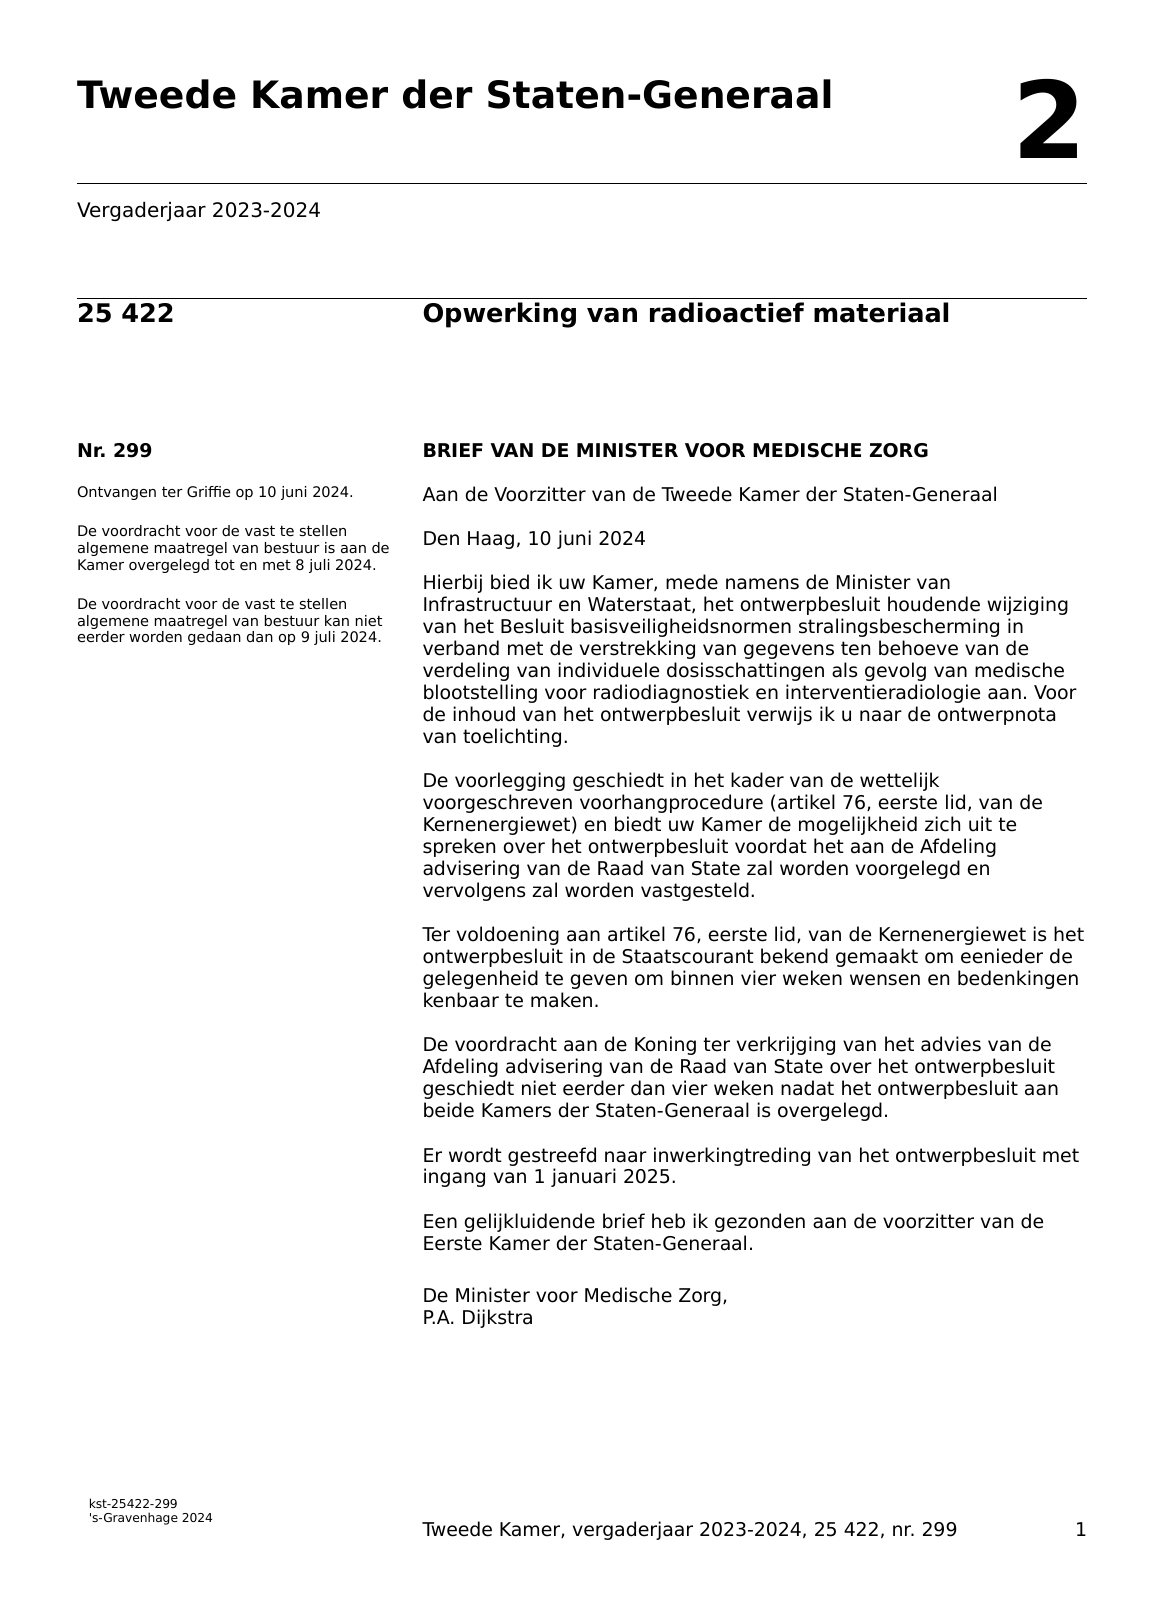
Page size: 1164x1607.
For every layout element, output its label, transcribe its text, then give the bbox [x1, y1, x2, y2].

text kst-25422-299 [88, 1497, 323, 1511]
subtitle Nr. 299 BRIEF VAN DE MINISTER VOOR MEDISCHE ZORG [77, 440, 1087, 462]
text Den Haag, 10 juni 2024 [422, 528, 1087, 550]
text De voordracht aan de Koning ter verkrijging van het advies van de Afdeling advisering van de Raad van State over het ontwerpbesluit geschiedt niet eerder dan vier weken nadat het ontwerpbesluit aan beide Kamers der Staten-Generaal is overgelegd. [422, 1034, 1087, 1122]
table_cell Vergaderjaar 2023-2024 [77, 184, 1087, 298]
text De voordracht voor de vast te stellen algemene maatregel van bestuur kan niet eerder worden gedaan dan op 9 juli 2024. [77, 596, 399, 646]
text [77, 573, 399, 596]
table_header 2 [886, 59, 1087, 183]
table_header Tweede Kamer der Staten-Generaal [77, 59, 886, 183]
text De voordracht voor de vast te stellen algemene maatregel van bestuur is aan de Kamer overgelegd tot en met 8 juli 2024. [77, 523, 399, 573]
text 's-Gravenhage 2024 [88, 1511, 323, 1525]
text Er wordt gestreefd naar inwerkingtreding van het ontwerpbesluit met ingang van 1 januari 2025. [422, 1144, 1087, 1188]
text [77, 501, 399, 523]
text Hierbij bied ik uw Kamer, mede namens de Minister van Infrastructuur en Waterstaat, het ontwerpbesluit houdende wijziging van het Besluit basisveiligheidsnormen stralingsbescherming in verband met de verstrekking van gegevens ten behoeve van de verdeling van individuele dosisschattingen als gevolg van medische blootstelling voor radiodiagnostiek en interventieradiologie aan. Voor de inhoud van het ontwerpbesluit verwijs ik u naar de ontwerpnota van toelichting. [422, 572, 1087, 748]
text De voorlegging geschiedt in het kader van de wettelijk voorgeschreven voorhangprocedure (artikel 76, eerste lid, van de Kernenergiewet) en biedt uw Kamer de mogelijkheid zich uit te spreken over het ontwerpbesluit voordat het aan de Afdeling advisering van de Raad van State zal worden voorgelegd en vervolgens zal worden vastgesteld. [422, 770, 1087, 902]
text De Minister voor Medische Zorg, P.A. Dijkstra [422, 1284, 1087, 1328]
subtitle 25 422 Opwerking van radioactief materiaal [77, 299, 1087, 329]
text Ontvangen ter Griffie op 10 juni 2024. [77, 484, 399, 501]
text Een gelijkluidende brief heb ik gezonden aan de voorzitter van de Eerste Kamer der Staten-Generaal. [422, 1211, 1087, 1254]
text Ter voldoening aan artikel 76, eerste lid, van de Kernenergiewet is het ontwerpbesluit in de Staatscourant bekend gemaakt om eenieder de gelegenheid te geven om binnen vier weken wensen en bedenkingen kenbaar te maken. [422, 924, 1087, 1012]
text Aan de Voorzitter van de Tweede Kamer der Staten-Generaal [422, 484, 1087, 506]
